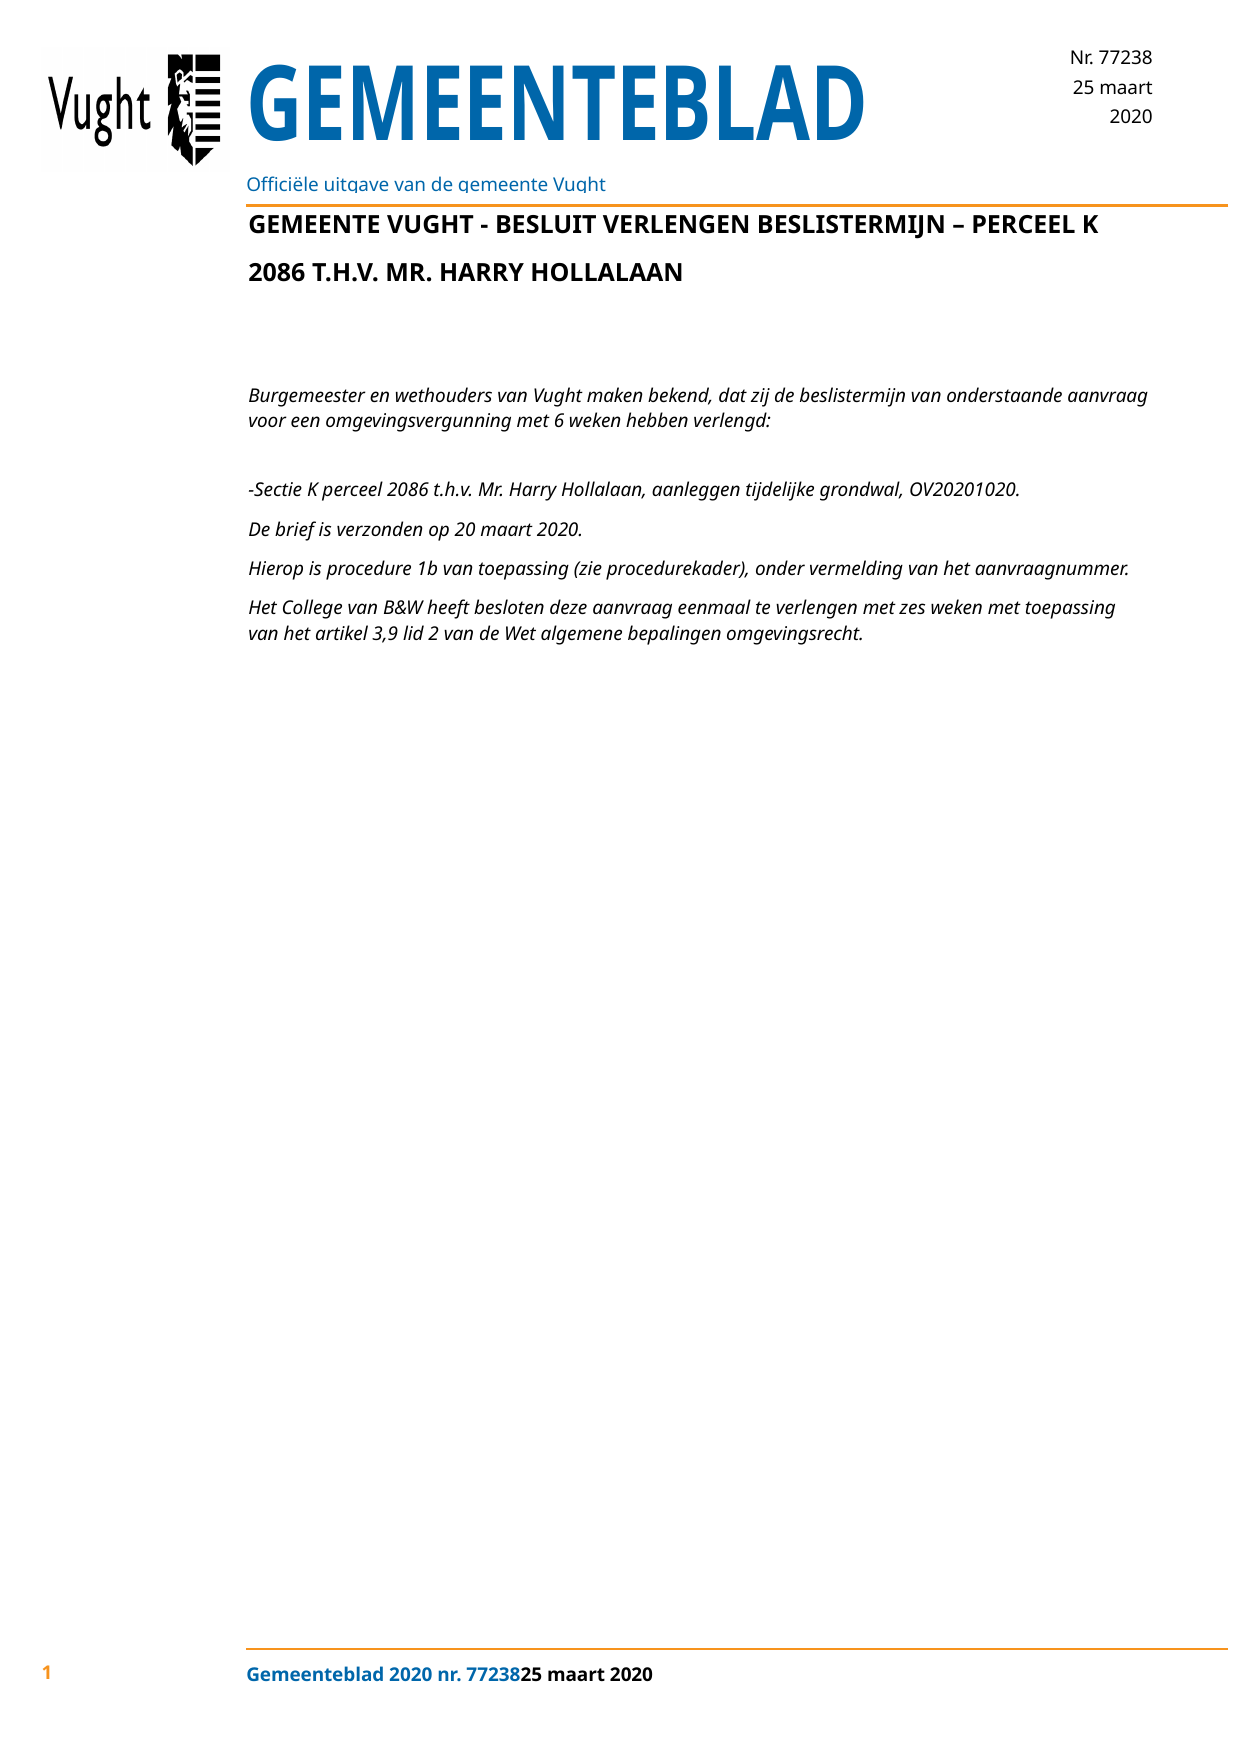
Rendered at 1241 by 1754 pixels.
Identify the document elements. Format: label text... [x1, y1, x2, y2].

text Burgemeester en wethouders van Vught maken bekend, dat zij de beslistermijn van onderstaande aanvraag voor een omgevingsvergunning met 6 weken hebben verlengd: [248, 382, 1152, 433]
text -Sectie K perceel 2086 t.h.v. Mr. Harry Hollalaan, aanleggen tijdelijke grondwal, OV20201020. [248, 476, 1152, 502]
text GEMEENTE VUGHT - BESLUIT VERLENGEN BESLISTERMIJN – PERCEEL K 2086 T.H.V. MR. HARRY HOLLALAAN [248, 207, 1152, 288]
picture [41, 47, 231, 172]
text De brief is verzonden op 20 maart 2020. [248, 516, 1152, 541]
text Hierop is procedure 1b van toepassing (zie procedurekader), onder vermelding van het aanvraagnummer. [248, 555, 1152, 581]
text Het College van B&W heeft besloten deze aanvraag eenmaal te verlengen met zes weken met toepassing van het artikel 3,9 lid 2 van de Wet algemene bepalingen omgevingsrecht. [248, 594, 1152, 646]
